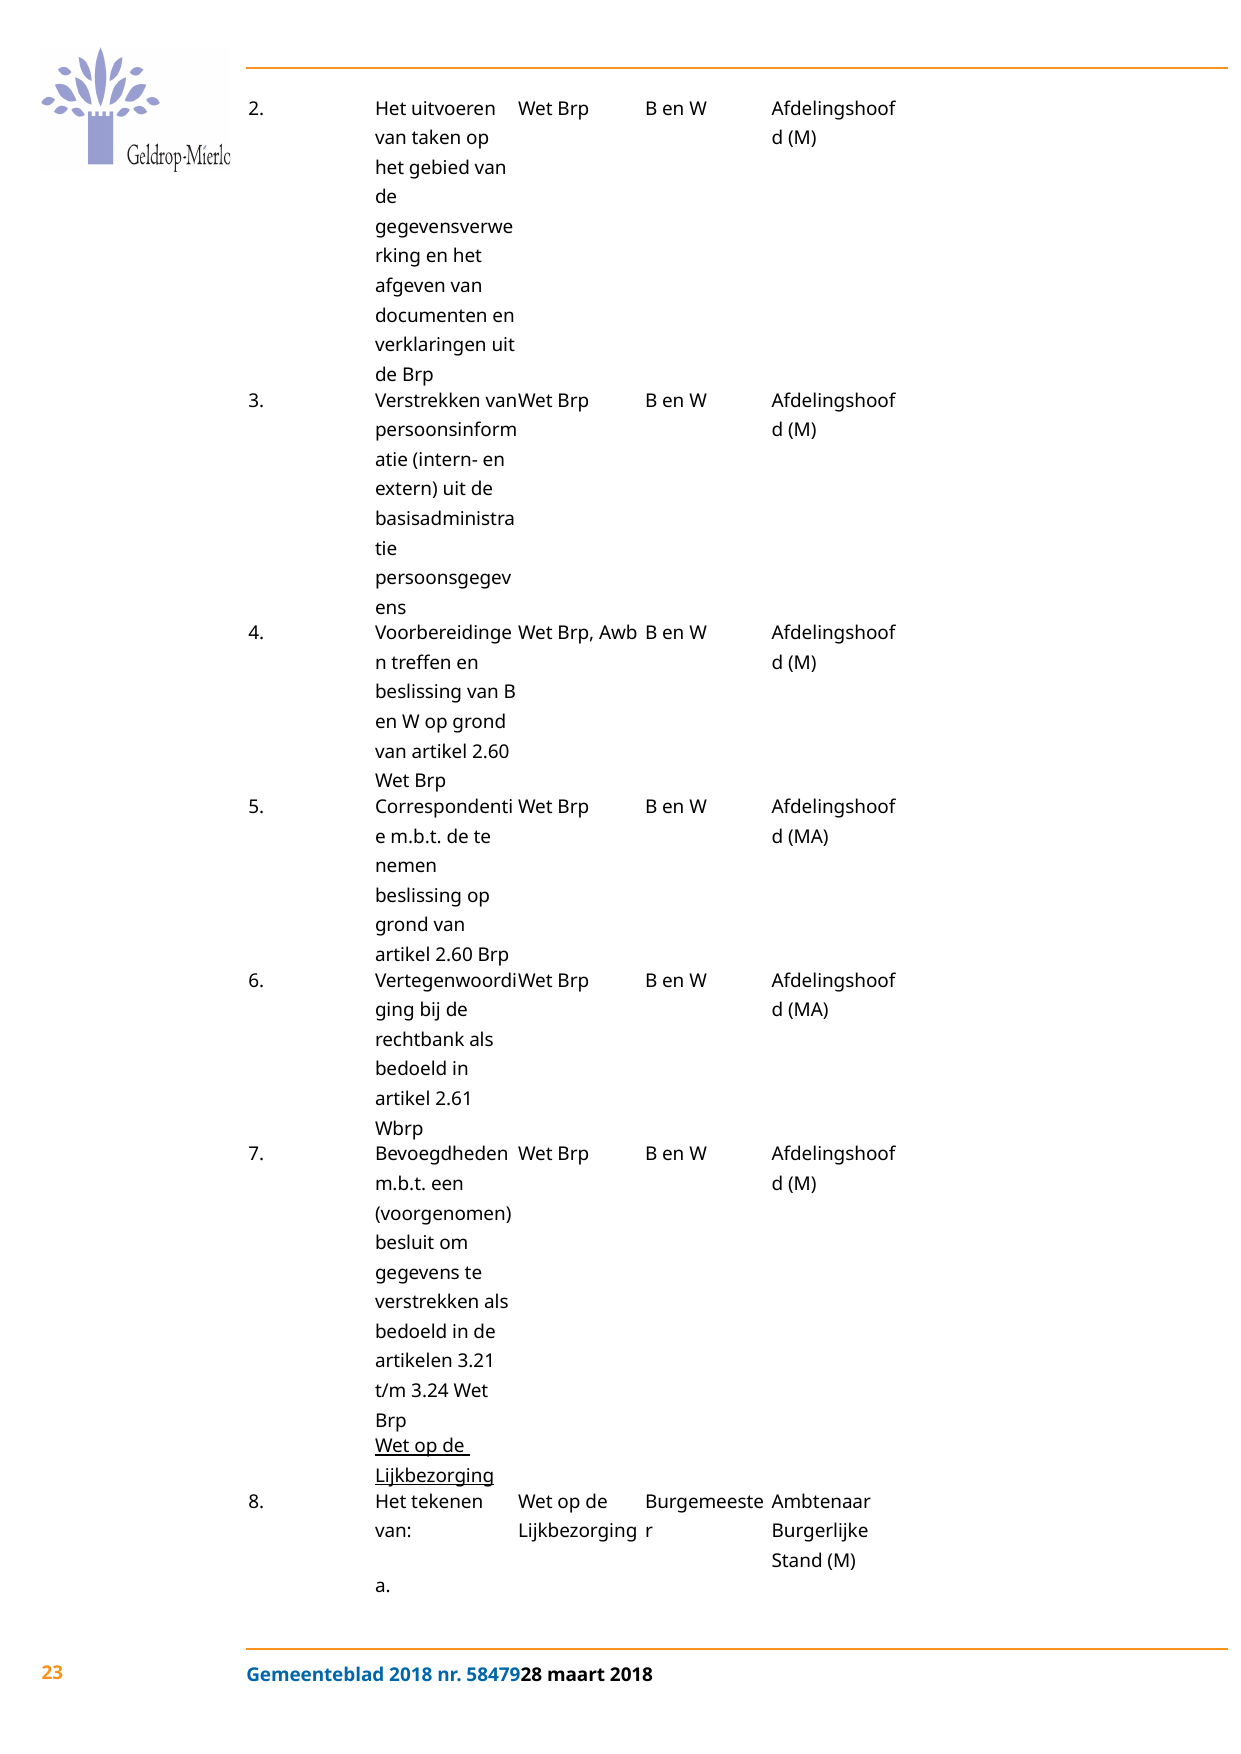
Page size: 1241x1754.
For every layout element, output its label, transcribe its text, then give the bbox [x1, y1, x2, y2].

table_cell [248, 1573, 375, 1598]
table_cell 7. [248, 1141, 375, 1432]
table_cell [898, 1141, 1025, 1432]
table_cell [645, 1573, 771, 1598]
table_cell [248, 1433, 375, 1488]
table_cell Het tekenen van: [375, 1488, 518, 1573]
table_cell [898, 1488, 1025, 1573]
table_cell Afdelingshoofd (MA) [771, 967, 898, 1141]
table_cell [898, 967, 1025, 1141]
table_cell 8. [248, 1488, 375, 1573]
table_cell [1025, 1141, 1152, 1432]
table_cell Wet op de Lijkbezorging [375, 1433, 518, 1488]
table_cell 2. [248, 95, 375, 387]
table_cell Ambtenaar Burgerlijke Stand (M) [771, 1488, 898, 1573]
table_cell Burgemeester [645, 1488, 771, 1573]
table_cell Afdelingshoofd (MA) [771, 793, 898, 967]
table_cell 6. [248, 967, 375, 1141]
table_cell 5. [248, 793, 375, 967]
table_cell [1025, 793, 1152, 967]
table_cell B en W [645, 1141, 771, 1432]
table_cell 3. [248, 387, 375, 619]
table_cell [1025, 1433, 1152, 1488]
table_cell B en W [645, 967, 771, 1141]
table_cell Wet Brp [518, 967, 645, 1141]
table_cell [771, 1573, 898, 1598]
table_cell B en W [645, 793, 771, 967]
table_cell Wet Brp, Awb [518, 620, 645, 793]
table_cell Voorbereidingen treffen en beslissing van B en W op grond van artikel 2.60 Wet Brp [375, 620, 518, 793]
table_cell Afdelingshoofd (M) [771, 620, 898, 793]
table_cell [645, 1433, 771, 1488]
table_cell [1025, 1488, 1152, 1573]
table_cell B en W [645, 620, 771, 793]
table_cell [898, 387, 1025, 619]
picture [41, 47, 231, 172]
table_cell [1025, 620, 1152, 793]
table_cell 4. [248, 620, 375, 793]
table_cell Verstrekken van persoonsinformatie (intern- en extern) uit de basisadministratie persoonsgegevens [375, 387, 518, 619]
table_cell Wet Brp [518, 1141, 645, 1432]
table_cell [1025, 967, 1152, 1141]
table_cell [518, 1433, 645, 1488]
table_cell [898, 95, 1025, 387]
table_cell Afdelingshoofd (M) [771, 1141, 898, 1432]
table_cell Bevoegdheden m.b.t. een (voorgenomen) besluit om gegevens te verstrekken als bedoeld in de artikelen 3.21 t/m 3.24 Wet Brp [375, 1141, 518, 1432]
table_cell Wet op de Lijkbezorging [518, 1488, 645, 1573]
table_cell [1025, 1573, 1152, 1598]
table_cell Afdelingshoofd (M) [771, 95, 898, 387]
table_cell [898, 1433, 1025, 1488]
table_cell [898, 793, 1025, 967]
table_cell a. [375, 1573, 518, 1598]
table_cell [898, 1573, 1025, 1598]
table_cell Afdelingshoofd (M) [771, 387, 898, 619]
table_cell [771, 1433, 898, 1488]
table_cell B en W [645, 387, 771, 619]
table_cell [1025, 387, 1152, 619]
table_cell B en W [645, 95, 771, 387]
table_cell Correspondentie m.b.t. de te nemen beslissing op grond van artikel 2.60 Brp [375, 793, 518, 967]
table_cell Het uitvoeren van taken op het gebied van de gegevensverwerking en het afgeven van documenten en verklaringen uit de Brp [375, 95, 518, 387]
table_cell Wet Brp [518, 387, 645, 619]
table_cell [898, 620, 1025, 793]
table_cell Wet Brp [518, 793, 645, 967]
table_cell Vertegenwoordiging bij de rechtbank als bedoeld in artikel 2.61 Wbrp [375, 967, 518, 1141]
table_cell [1025, 95, 1152, 387]
table_cell Wet Brp [518, 95, 645, 387]
table_cell [518, 1573, 645, 1598]
